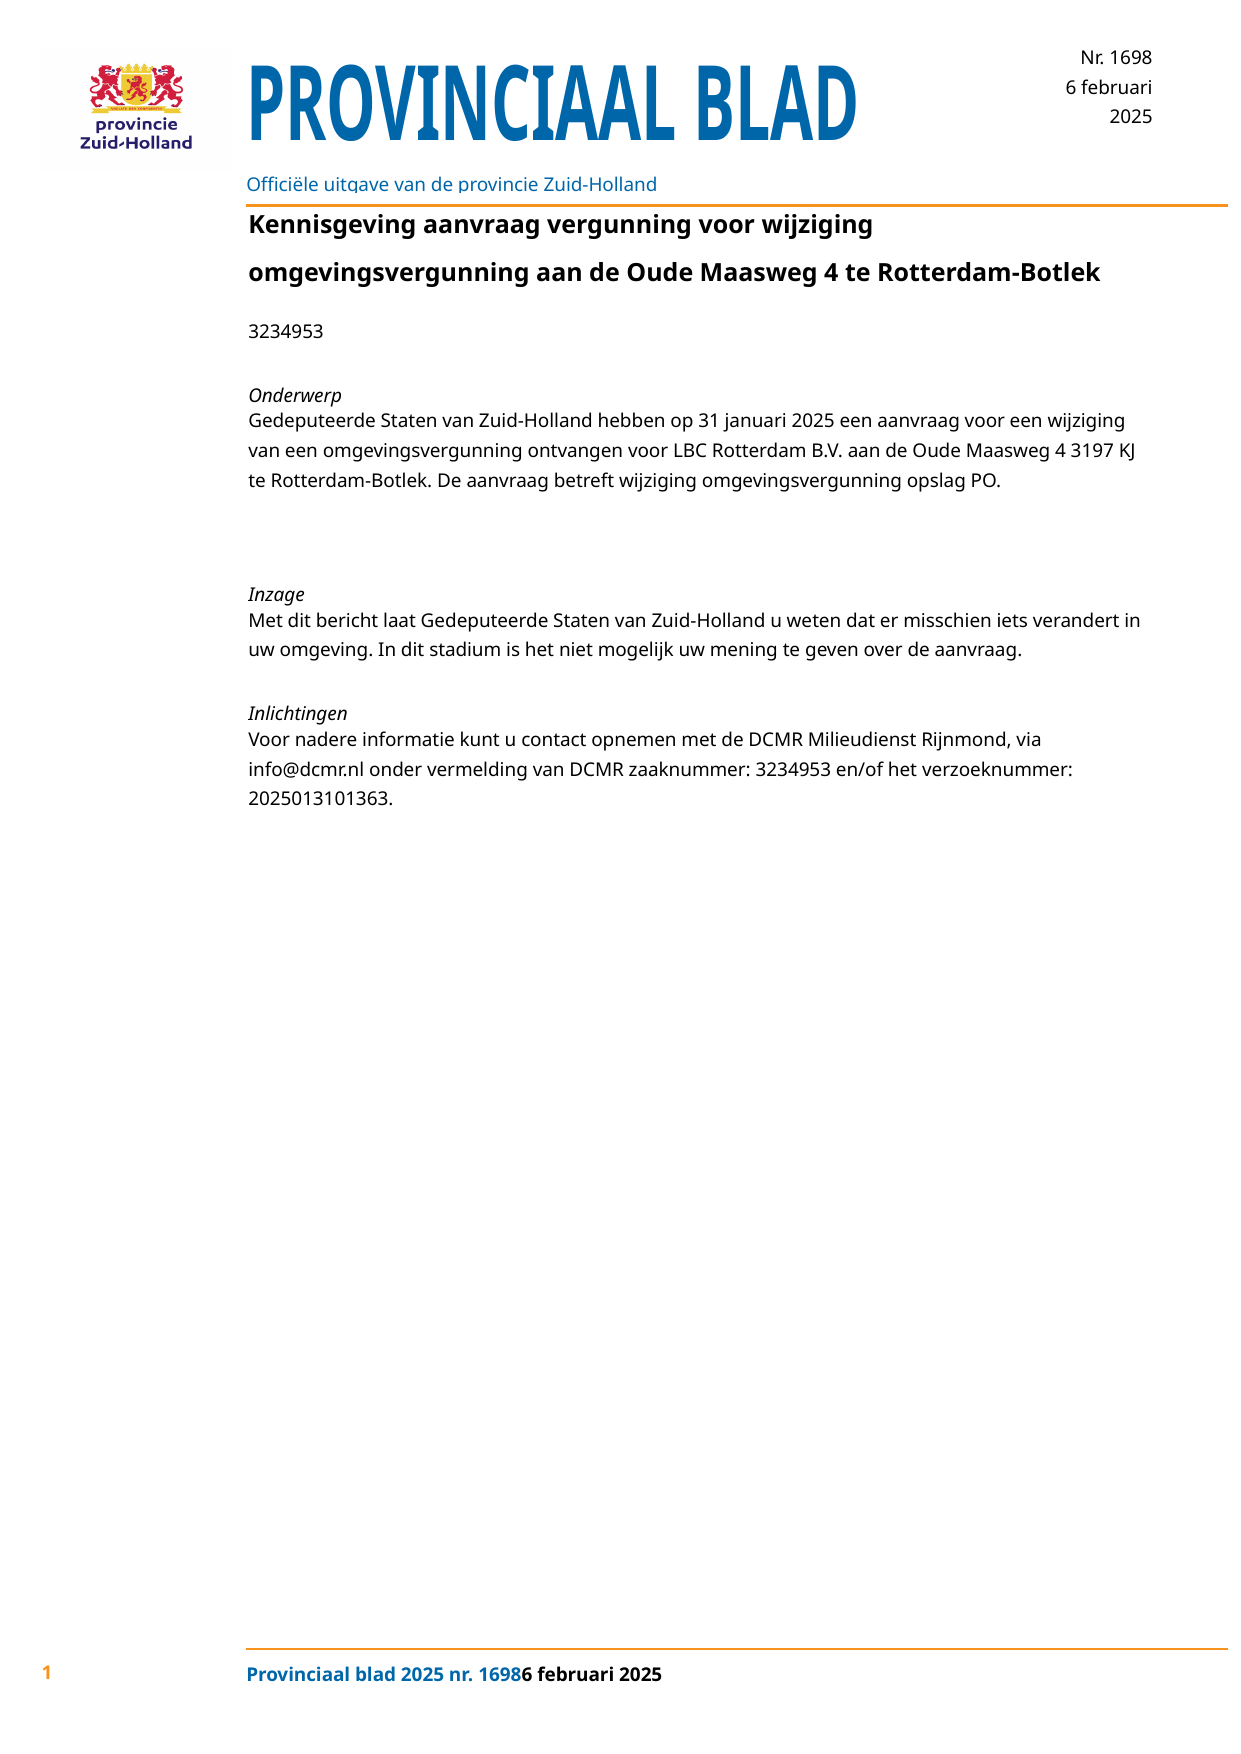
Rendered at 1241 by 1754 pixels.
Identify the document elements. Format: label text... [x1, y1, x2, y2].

text 3234953 [248, 318, 1152, 344]
text Onderwerp [248, 382, 1152, 408]
text Voor nadere informatie kunt u contact opnemen met de DCMR Milieudienst Rijnmond, via info@dcmr.nl onder vermelding van DCMR zaaknummer: 3234953 en/of het verzoeknummer: 2025013101363. [248, 726, 1152, 811]
text Inlichtingen [248, 700, 1152, 726]
text Met dit bericht laat Gedeputeerde Staten van Zuid-Holland u weten dat er misschien iets verandert in uw omgeving. In dit stadium is het niet mogelijk uw mening te geven over de aanvraag. [248, 607, 1152, 662]
text Gedeputeerde Staten van Zuid-Holland hebben op 31 januari 2025 een aanvraag voor een wijziging van een omgevingsvergunning ontvangen voor LBC Rotterdam B.V. aan de Oude Maasweg 4 3197 KJ te Rotterdam-Botlek. De aanvraag betreft wijziging omgevingsvergunning opslag PO. [248, 408, 1152, 492]
picture [41, 47, 231, 172]
text Kennisgeving aanvraag vergunning voor wijziging omgevingsvergunning aan de Oude Maasweg 4 te Rotterdam-Botlek [248, 207, 1152, 288]
text Inzage [248, 581, 1152, 607]
